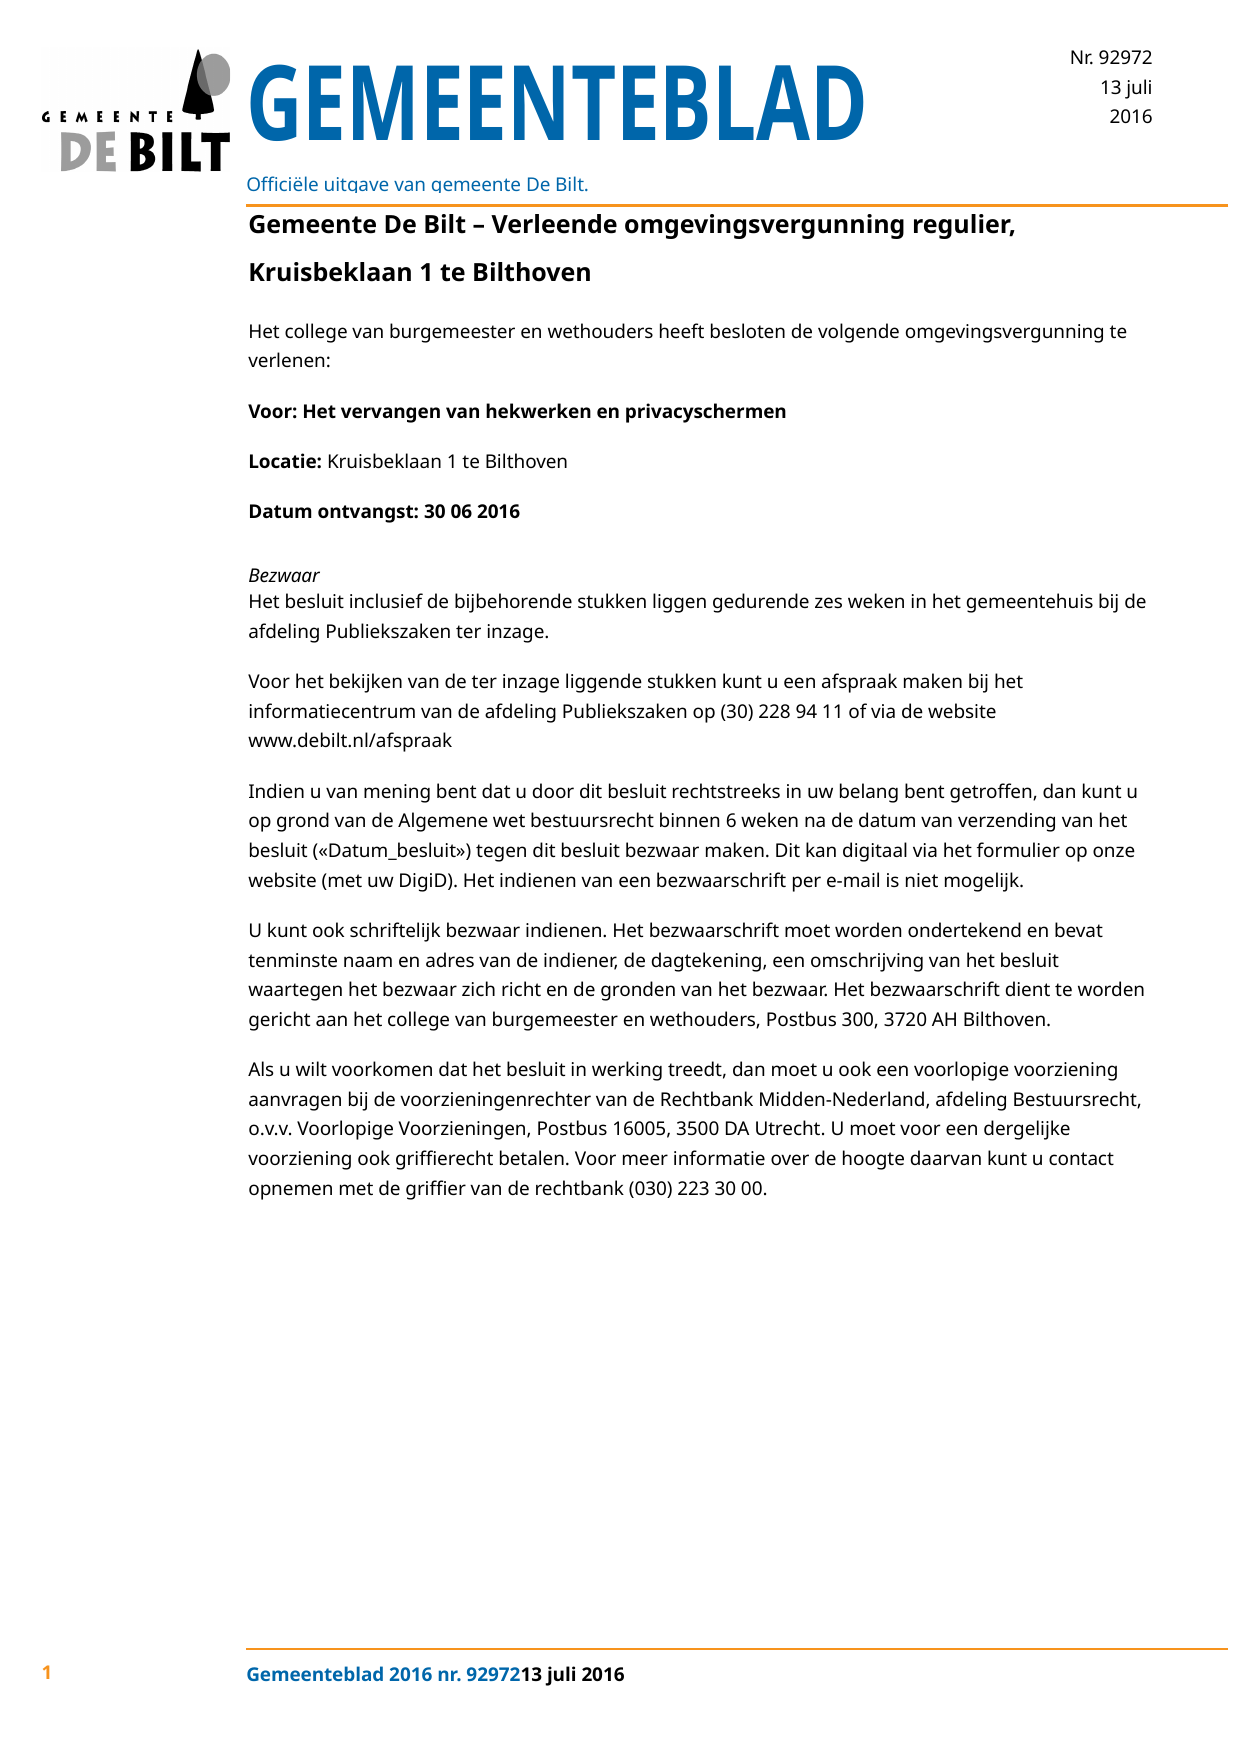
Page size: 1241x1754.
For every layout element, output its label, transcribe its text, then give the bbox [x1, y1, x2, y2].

text Als u wilt voorkomen dat het besluit in werking treedt, dan moet u ook een voorlopige voorziening aanvragen bij de voorzieningenrechter van de Rechtbank Midden-Nederland, afdeling Bestuursrecht, o.v.v. Voorlopige Voorzieningen, Postbus 16005, 3500 DA Utrecht. U moet voor een dergelijke voorziening ook griffierecht betalen. Voor meer informatie over de hoogte daarvan kunt u contact opnemen met de griffier van de rechtbank (030) 223 30 00. [248, 1056, 1152, 1200]
text Locatie: Kruisbeklaan 1 te Bilthoven [248, 448, 1152, 474]
text Indien u van mening bent dat u door dit besluit rechtstreeks in uw belang bent getroffen, dan kunt u op grond van de Algemene wet bestuursrecht binnen 6 weken na de datum van verzending van het besluit («Datum_besluit») tegen dit besluit bezwaar maken. Dit kan digitaal via het formulier op onze website (met uw DigiD). Het indienen van een bezwaarschrift per e-mail is niet mogelijk. [248, 778, 1152, 892]
text Voor: Het vervangen van hekwerken en privacyschermen [248, 398, 1152, 424]
text U kunt ook schriftelijk bezwaar indienen. Het bezwaarschrift moet worden ondertekend en bevat tenminste naam en adres van de indiener, de dagtekening, een omschrijving van het besluit waartegen het bezwaar zich richt en de gronden van het bezwaar. Het bezwaarschrift dient te worden gericht aan het college van burgemeester en wethouders, Postbus 300, 3720 AH Bilthoven. [248, 917, 1152, 1032]
text Gemeente De Bilt – Verleende omgevingsvergunning regulier, Kruisbeklaan 1 te Bilthoven [248, 207, 1152, 288]
text Het college van burgemeester en wethouders heeft besloten de volgende omgevingsvergunning te verlenen: [248, 318, 1152, 373]
picture [41, 47, 231, 172]
text Bezwaar [248, 563, 1152, 588]
text Datum ontvangst: 30 06 2016 [248, 499, 1152, 524]
text Voor het bekijken van de ter inzage liggende stukken kunt u een afspraak maken bij het informatiecentrum van de afdeling Publiekszaken op (30) 228 94 11 of via de website www.debilt.nl/afspraak [248, 668, 1152, 753]
text Het besluit inclusief de bijbehorende stukken liggen gedurende zes weken in het gemeentehuis bij de afdeling Publiekszaken ter inzage. [248, 588, 1152, 644]
